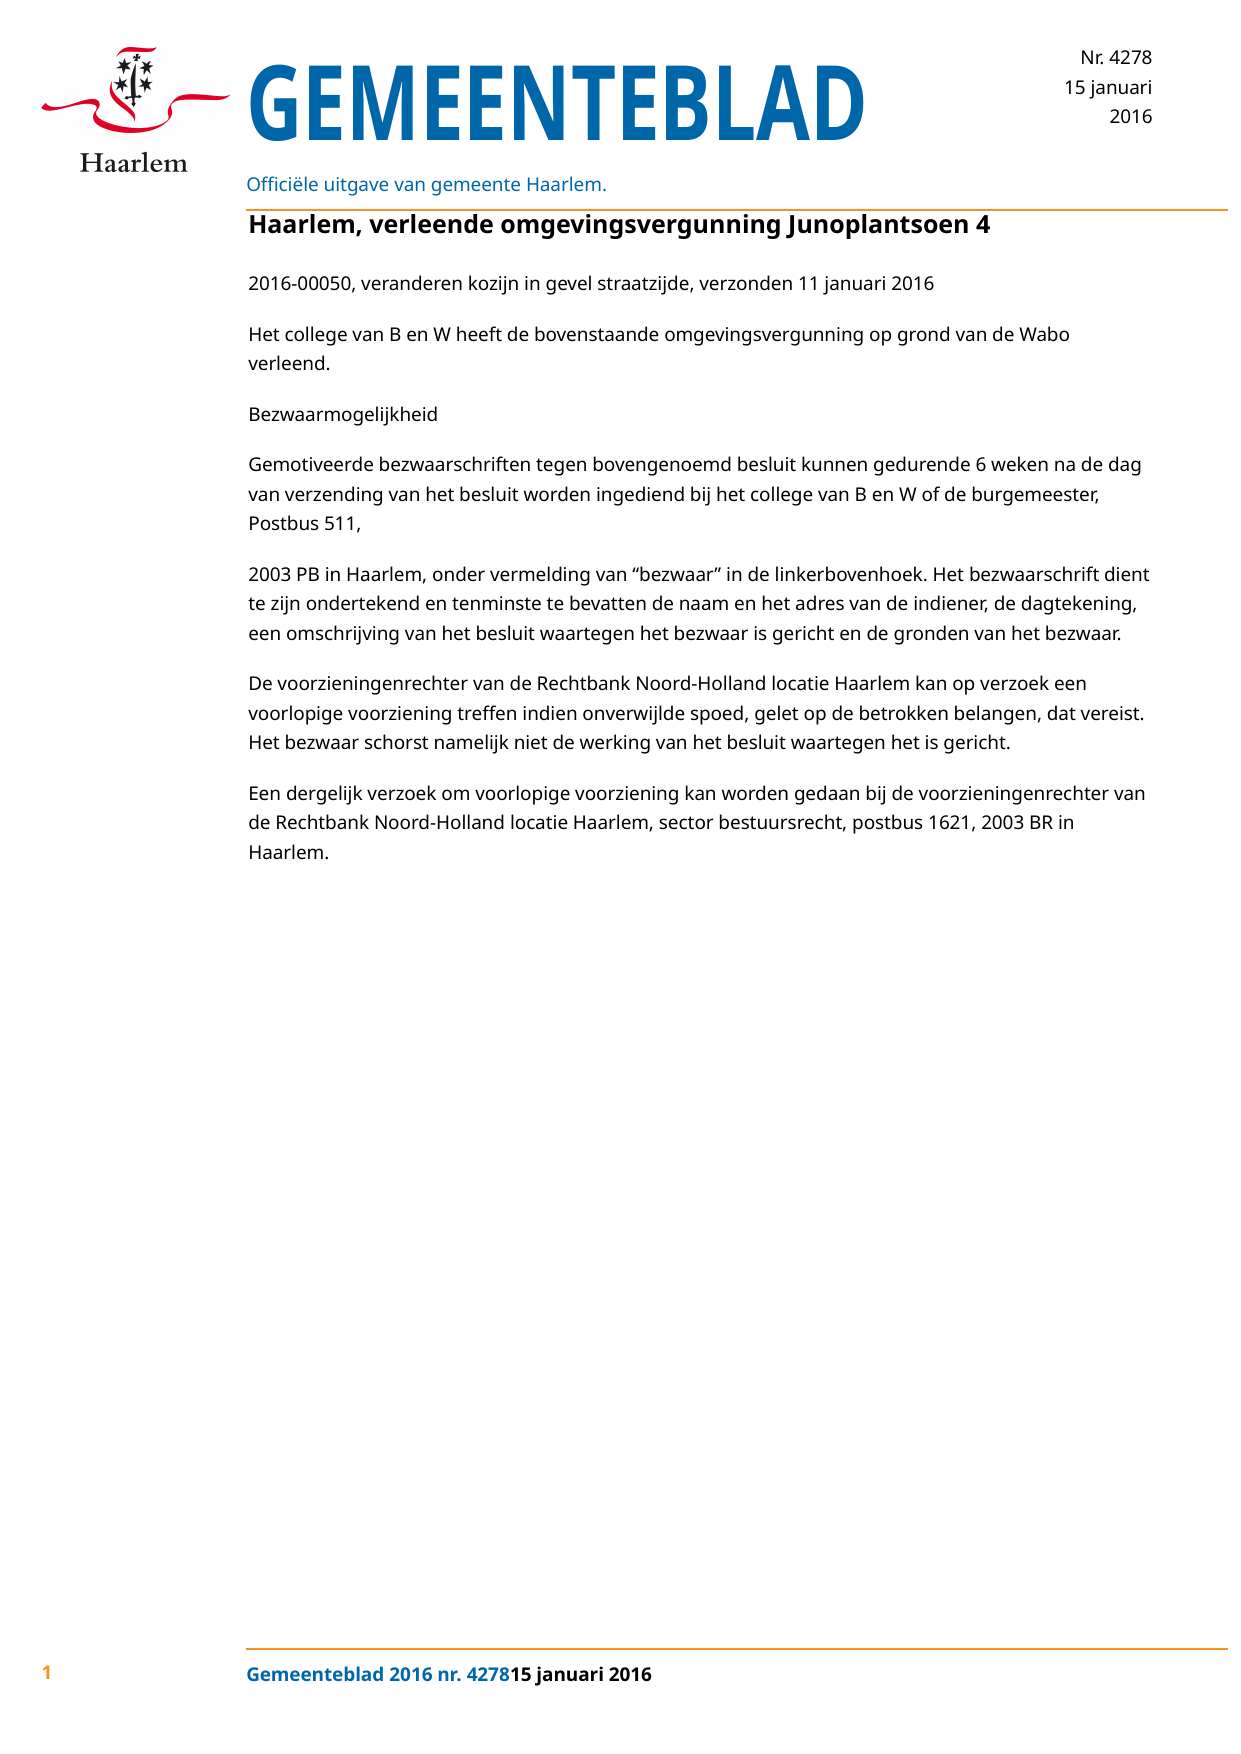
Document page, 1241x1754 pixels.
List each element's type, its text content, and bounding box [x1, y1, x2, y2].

text 2003 PB in Haarlem, onder vermelding van “bezwaar” in de linkerbovenhoek. Het bezwaarschrift dient te zijn ondertekend en tenminste te bevatten de naam en het adres van de indiener, de dagtekening, een omschrijving van het besluit waartegen het bezwaar is gericht en de gronden van het bezwaar. [248, 561, 1152, 646]
text 2016-00050, veranderen kozijn in gevel straatzijde, verzonden 11 januari 2016 [248, 270, 1152, 296]
picture [41, 47, 231, 172]
text Gemotiveerde bezwaarschriften tegen bovengenoemd besluit kunnen gedurende 6 weken na de dag van verzending van het besluit worden ingediend bij het college van B en W of de burgemeester, Postbus 511, [248, 451, 1152, 536]
text Een dergelijk verzoek om voorlopige voorziening kan worden gedaan bij de voorzieningenrechter van de Rechtbank Noord-Holland locatie Haarlem, sector bestuursrecht, postbus 1621, 2003 BR in Haarlem. [248, 780, 1152, 865]
text De voorzieningenrechter van de Rechtbank Noord-Holland locatie Haarlem kan op verzoek een voorlopige voorziening treffen indien onverwijlde spoed, gelet op de betrokken belangen, dat vereist. Het bezwaar schorst namelijk niet de werking van het besluit waartegen het is gericht. [248, 670, 1152, 755]
text Haarlem, verleende omgevingsvergunning Junoplantsoen 4 [248, 211, 1152, 241]
text Het college van B en W heeft de bovenstaande omgevingsvergunning op grond van de Wabo verleend. [248, 321, 1152, 376]
text Bezwaarmogelijkheid [248, 401, 1152, 426]
